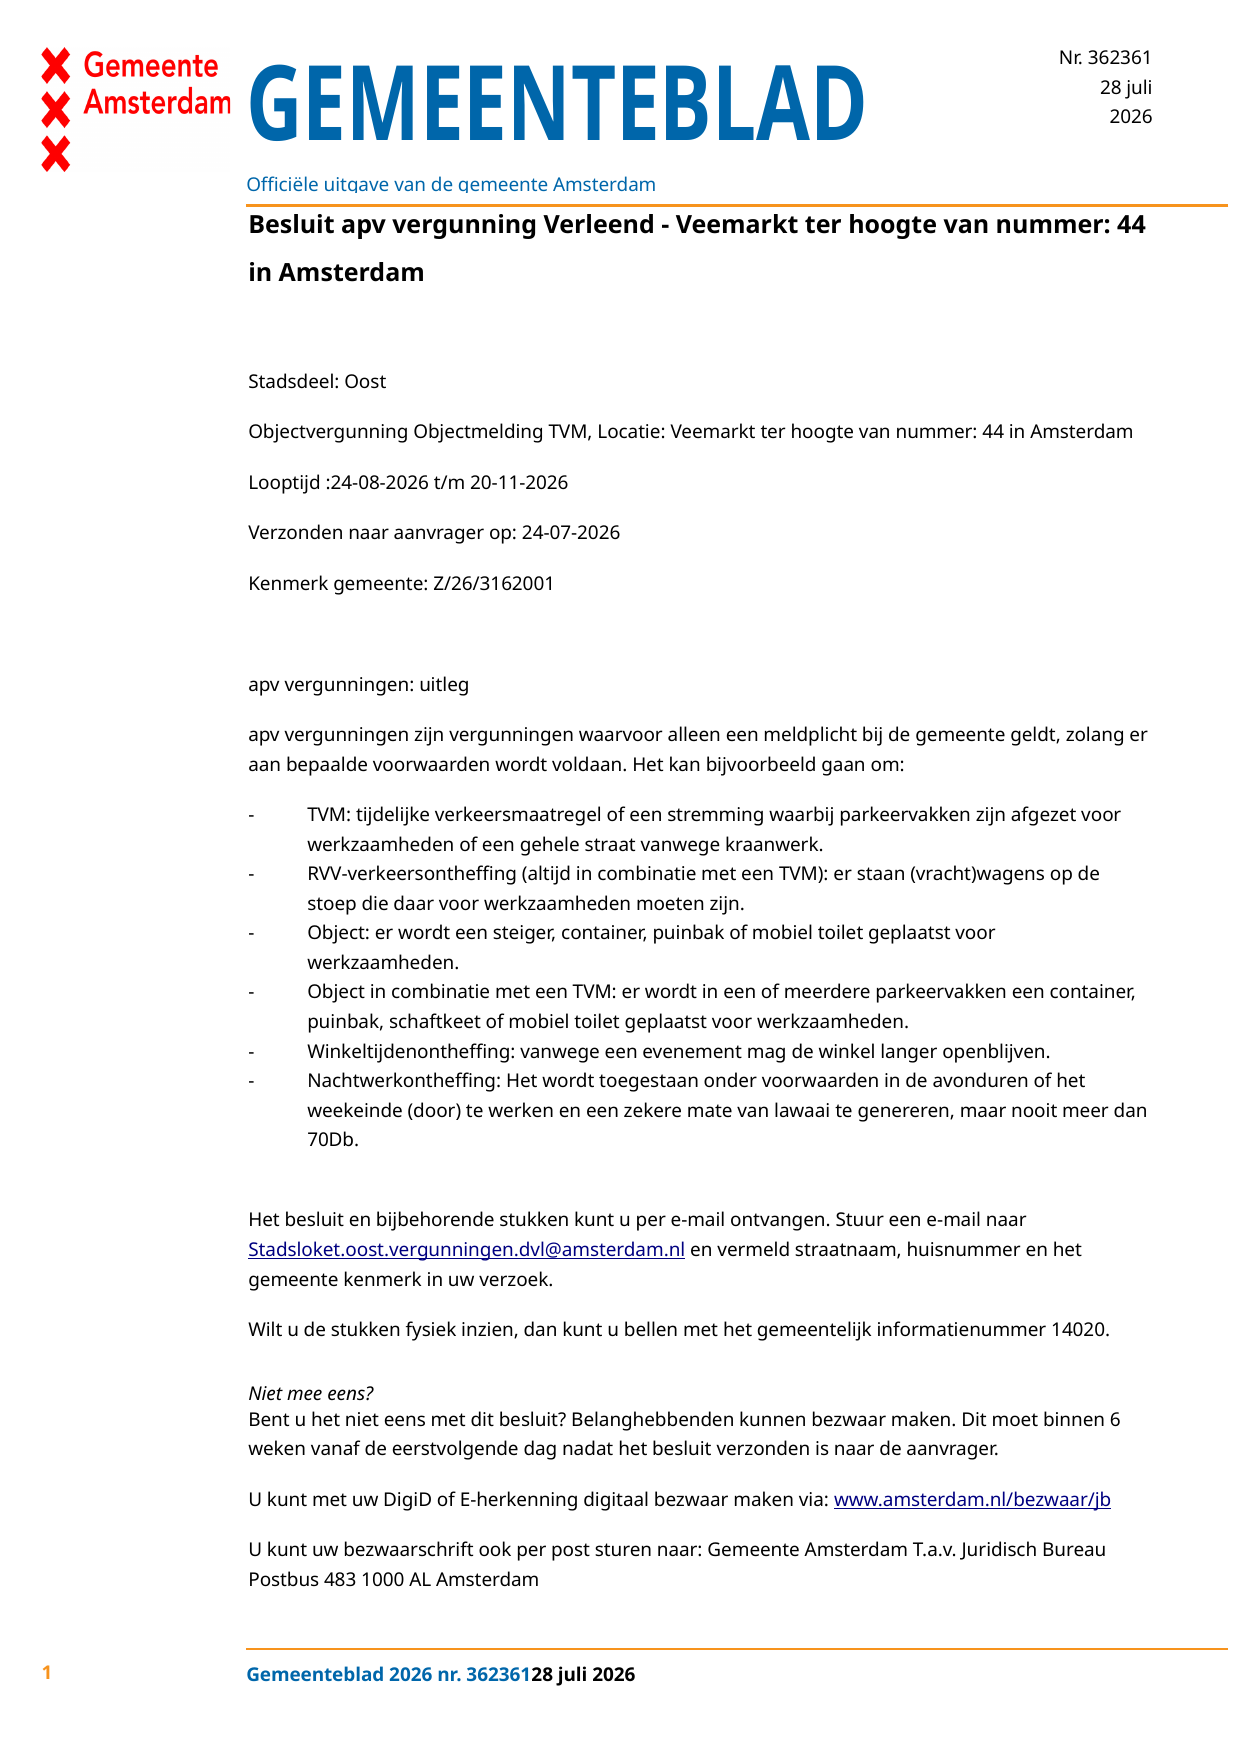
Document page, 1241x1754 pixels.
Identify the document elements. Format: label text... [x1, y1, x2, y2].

text Objectvergunning Objectmelding TVM, Locatie: Veemarkt ter hoogte van nummer: 44 in Amsterdam [248, 419, 1152, 444]
text Kenmerk gemeente: Z/26/3162001 [248, 570, 1152, 596]
text U kunt met uw DigiD of E-herkenning digitaal bezwaar maken via: www.amsterdam.nl/bezwaar/jb [248, 1486, 1152, 1512]
text Besluit apv vergunning Verleend - Veemarkt ter hoogte van nummer: 44 in Amsterdam [248, 207, 1152, 288]
text Niet mee eens? [248, 1380, 1152, 1406]
text Looptijd :24-08-2026 t/m 20-11-2026 [248, 469, 1152, 495]
text U kunt uw bezwaarschrift ook per post sturen naar: Gemeente Amsterdam T.a.v. Juridisch Bureau Postbus 483 1000 AL Amsterdam [248, 1536, 1152, 1592]
picture [41, 47, 231, 172]
text Verzonden naar aanvrager op: 24-07-2026 [248, 519, 1152, 545]
text Bent u het niet eens met dit besluit? Belanghebbenden kunnen bezwaar maken. Dit moet binnen 6 weken vanaf de eerstvolgende dag nadat het besluit verzonden is naar de aanvrager. [248, 1406, 1152, 1461]
list Object in combinatie met een TVM: er wordt in een of meerdere parkeervakken een container, puinbak, schaftkeet of mobiel toilet geplaatst voor werkzaamheden. [248, 979, 1152, 1034]
list TVM: tijdelijke verkeersmaatregel of een stremming waarbij parkeervakken zijn afgezet voor werkzaamheden of een gehele straat vanwege kraanwerk. [248, 801, 1152, 857]
text apv vergunningen: uitleg [248, 671, 1152, 697]
text Stadsdeel: Oost [248, 368, 1152, 394]
list Nachtwerkontheffing: Het wordt toegestaan onder voorwaarden in de avonduren of het weekeinde (door) te werken en een zekere mate van lawaai te genereren, maar nooit meer dan 70Db. [248, 1067, 1152, 1152]
text Wilt u de stukken fysiek inzien, dan kunt u bellen met het gemeentelijk informatienummer 14020. [248, 1316, 1152, 1342]
list Winkeltijdenontheffing: vanwege een evenement mag de winkel langer openblijven. [248, 1038, 1152, 1064]
list RVV-verkeersontheffing (altijd in combinatie met een TVM): er staan (vracht)wagens op de stoep die daar voor werkzaamheden moeten zijn. [248, 860, 1152, 916]
list Object: er wordt een steiger, container, puinbak of mobiel toilet geplaatst voor werkzaamheden. [248, 919, 1152, 975]
text Het besluit en bijbehorende stukken kunt u per e-mail ontvangen. Stuur een e-mail naar Stadsloket.oost.vergunningen.dvl@amsterdam.nl en vermeld straatnaam, huisnummer en het gemeente kenmerk in uw verzoek. [248, 1207, 1152, 1292]
text apv vergunningen zijn vergunningen waarvoor alleen een meldplicht bij de gemeente geldt, zolang er aan bepaalde voorwaarden wordt voldaan. Het kan bijvoorbeeld gaan om: [248, 721, 1152, 777]
